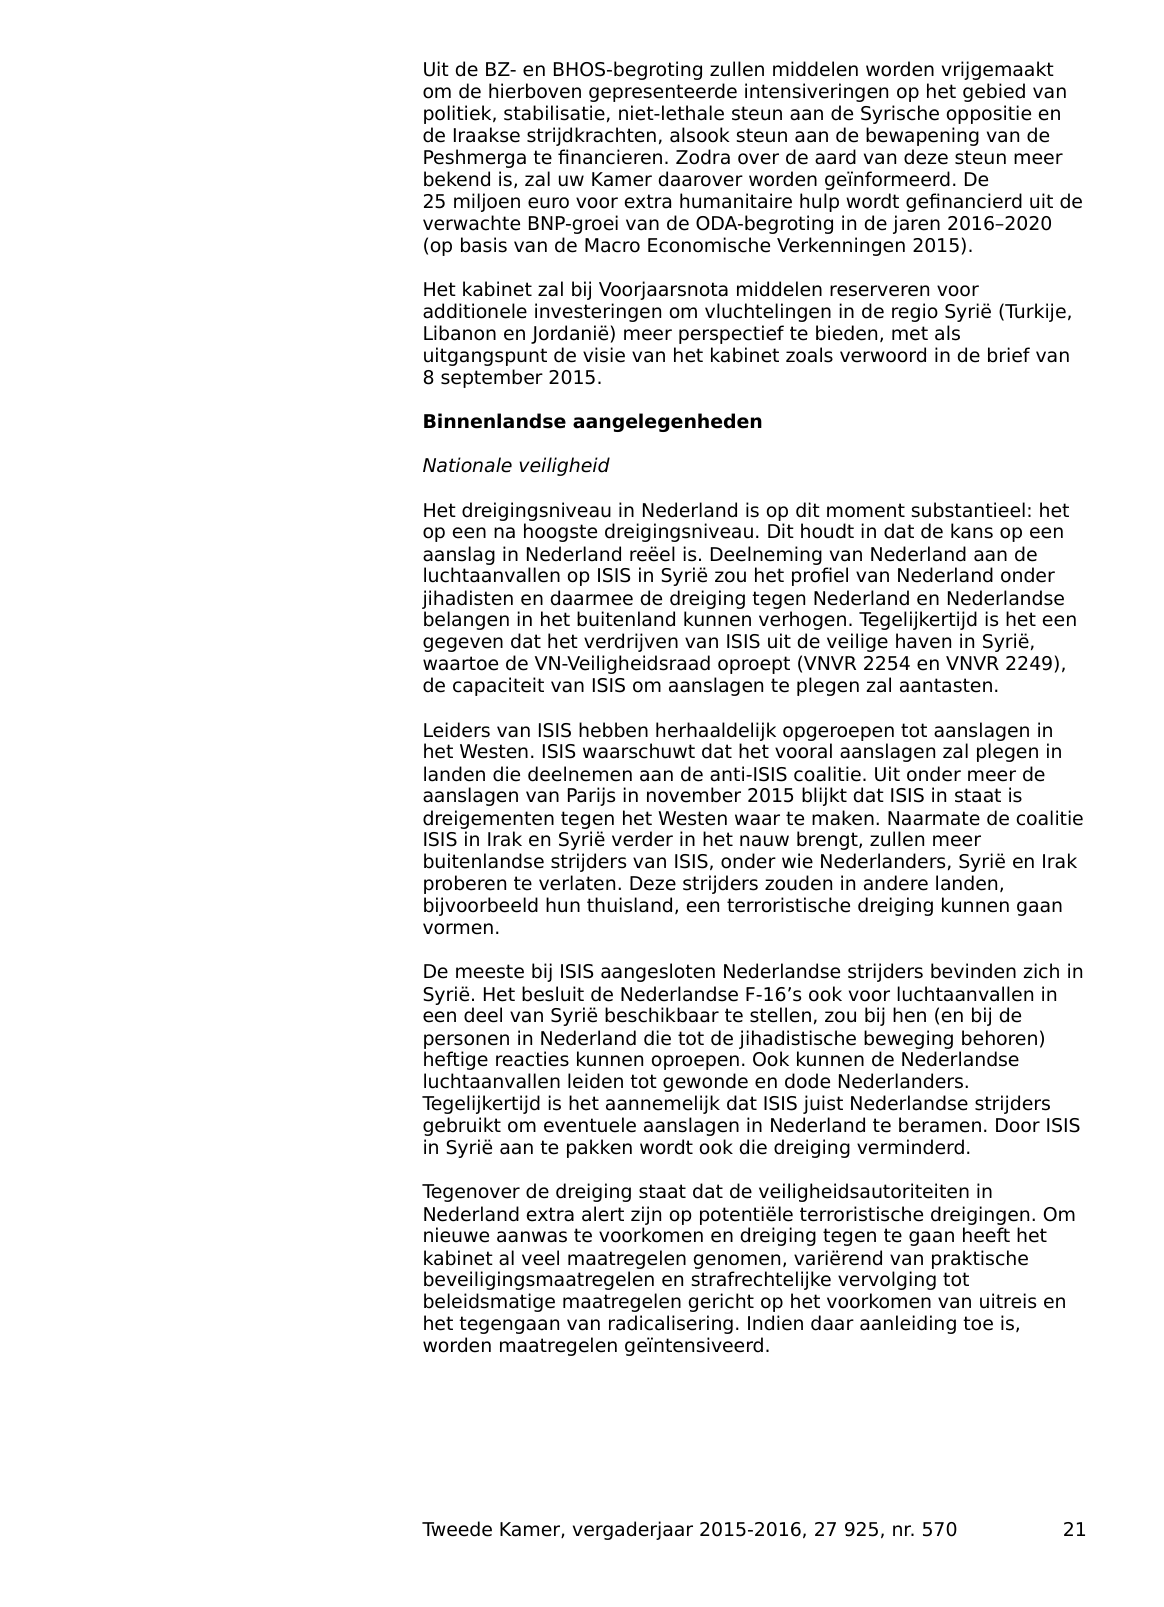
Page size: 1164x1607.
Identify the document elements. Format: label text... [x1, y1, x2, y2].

text Het dreigingsniveau in Nederland is op dit moment substantieel: het op een na hoogste dreigingsniveau. Dit houdt in dat de kans op een aanslag in Nederland reëel is. Deelneming van Nederland aan de luchtaanvallen op ISIS in Syrië zou het profiel van Nederland onder jihadisten en daarmee de dreiging tegen Nederland en Nederlandse belangen in het buitenland kunnen verhogen. Tegelijkertijd is het een gegeven dat het verdrijven van ISIS uit de veilige haven in Syrië, waartoe de VN-Veiligheidsraad oproept (VNVR 2254 en VNVR 2249), de capaciteit van ISIS om aanslagen te plegen zal aantasten. [422, 499, 1087, 697]
text Het kabinet zal bij Voorjaarsnota middelen reserveren voor additionele investeringen om vluchtelingen in de regio Syrië (Turkije, Libanon en Jordanië) meer perspectief te bieden, met als uitgangspunt de visie van het kabinet zoals verwoord in de brief van 8 september 2015. [422, 279, 1087, 389]
text Uit de BZ- en BHOS-begroting zullen middelen worden vrijgemaakt om de hierboven gepresenteerde intensiveringen op het gebied van politiek, stabilisatie, niet-lethale steun aan de Syrische oppositie en de Iraakse strijdkrachten, alsook steun aan de bewapening van de Peshmerga te financieren. Zodra over de aard van deze steun meer bekend is, zal uw Kamer daarover worden geïnformeerd. De 25 miljoen euro voor extra humanitaire hulp wordt gefinancierd uit de verwachte BNP-groei van de ODA-begroting in de jaren 2016–2020 (op basis van de Macro Economische Verkenningen 2015). [422, 59, 1087, 257]
subtitle Nationale veiligheid [422, 455, 1087, 477]
text De meeste bij ISIS aangesloten Nederlandse strijders bevinden zich in Syrië. Het besluit de Nederlandse F-16’s ook voor luchtaanvallen in een deel van Syrië beschikbaar te stellen, zou bij hen (en bij de personen in Nederland die tot de jihadistische beweging behoren) heftige reacties kunnen oproepen. Ook kunnen de Nederlandse luchtaanvallen leiden tot gewonde en dode Nederlanders. Tegelijkertijd is het aannemelijk dat ISIS juist Nederlandse strijders gebruikt om eventuele aanslagen in Nederland te beramen. Door ISIS in Syrië aan te pakken wordt ook die dreiging verminderd. [422, 961, 1087, 1159]
subtitle Binnenlandse aangelegenheden [422, 411, 1087, 433]
text Leiders van ISIS hebben herhaaldelijk opgeroepen tot aanslagen in het Westen. ISIS waarschuwt dat het vooral aanslagen zal plegen in landen die deelnemen aan de anti-ISIS coalitie. Uit onder meer de aanslagen van Parijs in november 2015 blijkt dat ISIS in staat is dreigementen tegen het Westen waar te maken. Naarmate de coalitie ISIS in Irak en Syrië verder in het nauw brengt, zullen meer buitenlandse strijders van ISIS, onder wie Nederlanders, Syrië en Irak proberen te verlaten. Deze strijders zouden in andere landen, bijvoorbeeld hun thuisland, een terroristische dreiging kunnen gaan vormen. [422, 719, 1087, 939]
text Tegenover de dreiging staat dat de veiligheidsautoriteiten in Nederland extra alert zijn op potentiële terroristische dreigingen. Om nieuwe aanwas te voorkomen en dreiging tegen te gaan heeft het kabinet al veel maatregelen genomen, variërend van praktische beveiligingsmaatregelen en strafrechtelijke vervolging tot beleidsmatige maatregelen gericht op het voorkomen van uitreis en het tegengaan van radicalisering. Indien daar aanleiding toe is, worden maatregelen geïntensiveerd. [422, 1181, 1087, 1357]
